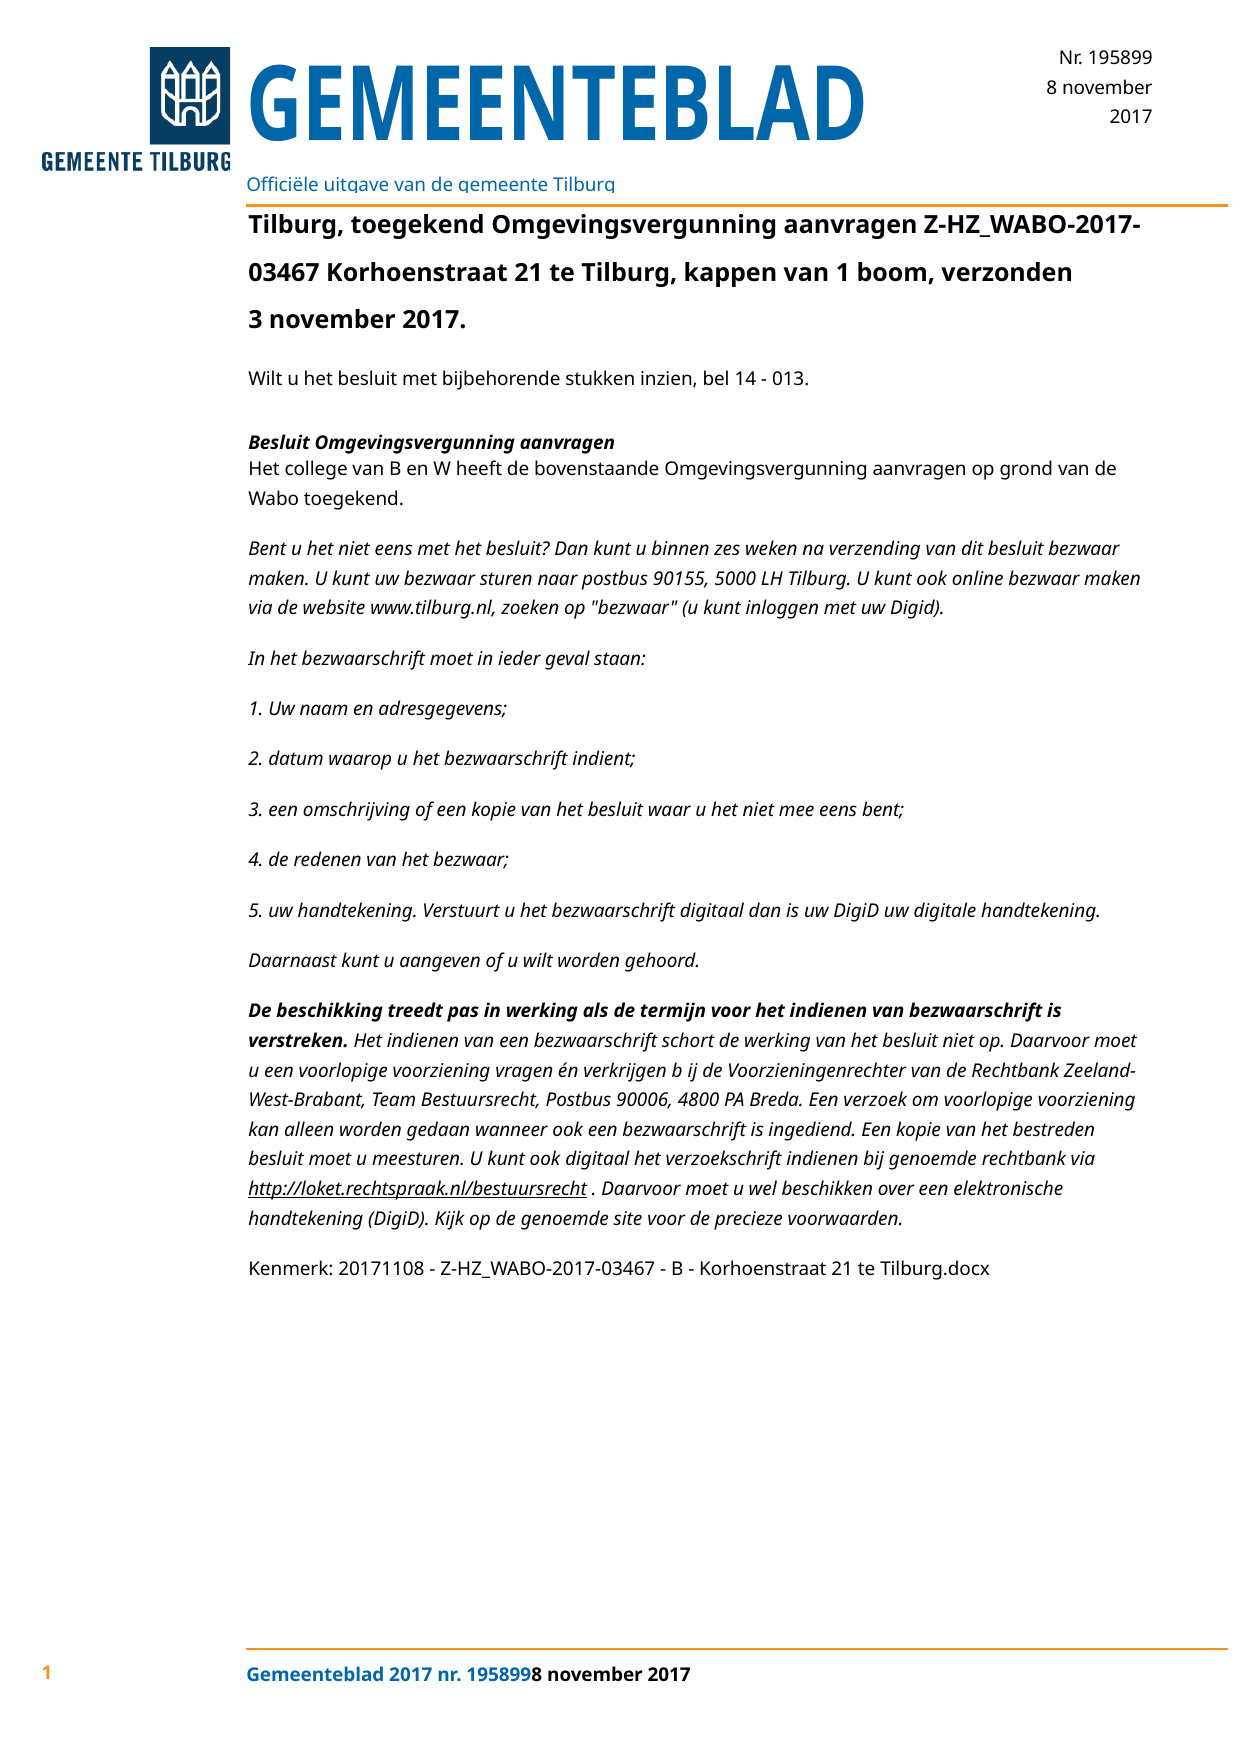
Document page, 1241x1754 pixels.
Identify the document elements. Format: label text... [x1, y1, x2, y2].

text Tilburg, toegekend Omgevingsvergunning aanvragen Z-HZ_WABO-2017-03467 Korhoenstraat 21 te Tilburg, kappen van 1 boom, verzonden 3 november 2017. [248, 207, 1152, 336]
text De beschikking treedt pas in werking als de termijn voor het indienen van bezwaarschrift is verstreken. Het indienen van een bezwaarschrift schort de werking van het besluit niet op. Daarvoor moet u een voorlopige voorziening vragen én verkrijgen b ij de Voorzieningenrechter van de Rechtbank Zeeland-West-Brabant, Team Bestuursrecht, Postbus 90006, 4800 PA Breda. Een verzoek om voorlopige voorziening kan alleen worden gedaan wanneer ook een bezwaarschrift is ingediend. Een kopie van het bestreden besluit moet u meesturen. U kunt ook digitaal het verzoekschrift indienen bij genoemde rechtbank via http://loket.rechtspraak.nl/bestuursrecht . Daarvoor moet u wel beschikken over een elektronische handtekening (DigiD). Kijk op de genoemde site voor de precieze voorwaarden. [248, 998, 1152, 1231]
text 4. de redenen van het bezwaar; [248, 846, 1152, 872]
picture [41, 47, 231, 172]
text Besluit Omgevingsvergunning aanvragen [248, 429, 1152, 455]
text Daarnaast kunt u aangeven of u wilt worden gehoord. [248, 947, 1152, 973]
text Bent u het niet eens met het besluit? Dan kunt u binnen zes weken na verzending van dit besluit bezwaar maken. U kunt uw bezwaar sturen naar postbus 90155, 5000 LH Tilburg. U kunt ook online bezwaar maken via de website www.tilburg.nl, zoeken op "bezwaar" (u kunt inloggen met uw Digid). [248, 535, 1152, 620]
text Kenmerk: 20171108 - Z-HZ_WABO-2017-03467 - B - Korhoenstraat 21 te Tilburg.docx [248, 1255, 1152, 1281]
text Wilt u het besluit met bijbehorende stukken inzien, bel 14 - 013. [248, 366, 1152, 391]
text 1. Uw naam en adresgegevens; [248, 695, 1152, 721]
text 2. datum waarop u het bezwaarschrift indient; [248, 746, 1152, 771]
text 5. uw handtekening. Verstuurt u het bezwaarschrift digitaal dan is uw DigiD uw digitale handtekening. [248, 897, 1152, 923]
text In het bezwaarschrift moet in ieder geval staan: [248, 645, 1152, 671]
text 3. een omschrijving of een kopie van het besluit waar u het niet mee eens bent; [248, 796, 1152, 822]
text Het college van B en W heeft de bovenstaande Omgevingsvergunning aanvragen op grond van de Wabo toegekend. [248, 455, 1152, 511]
